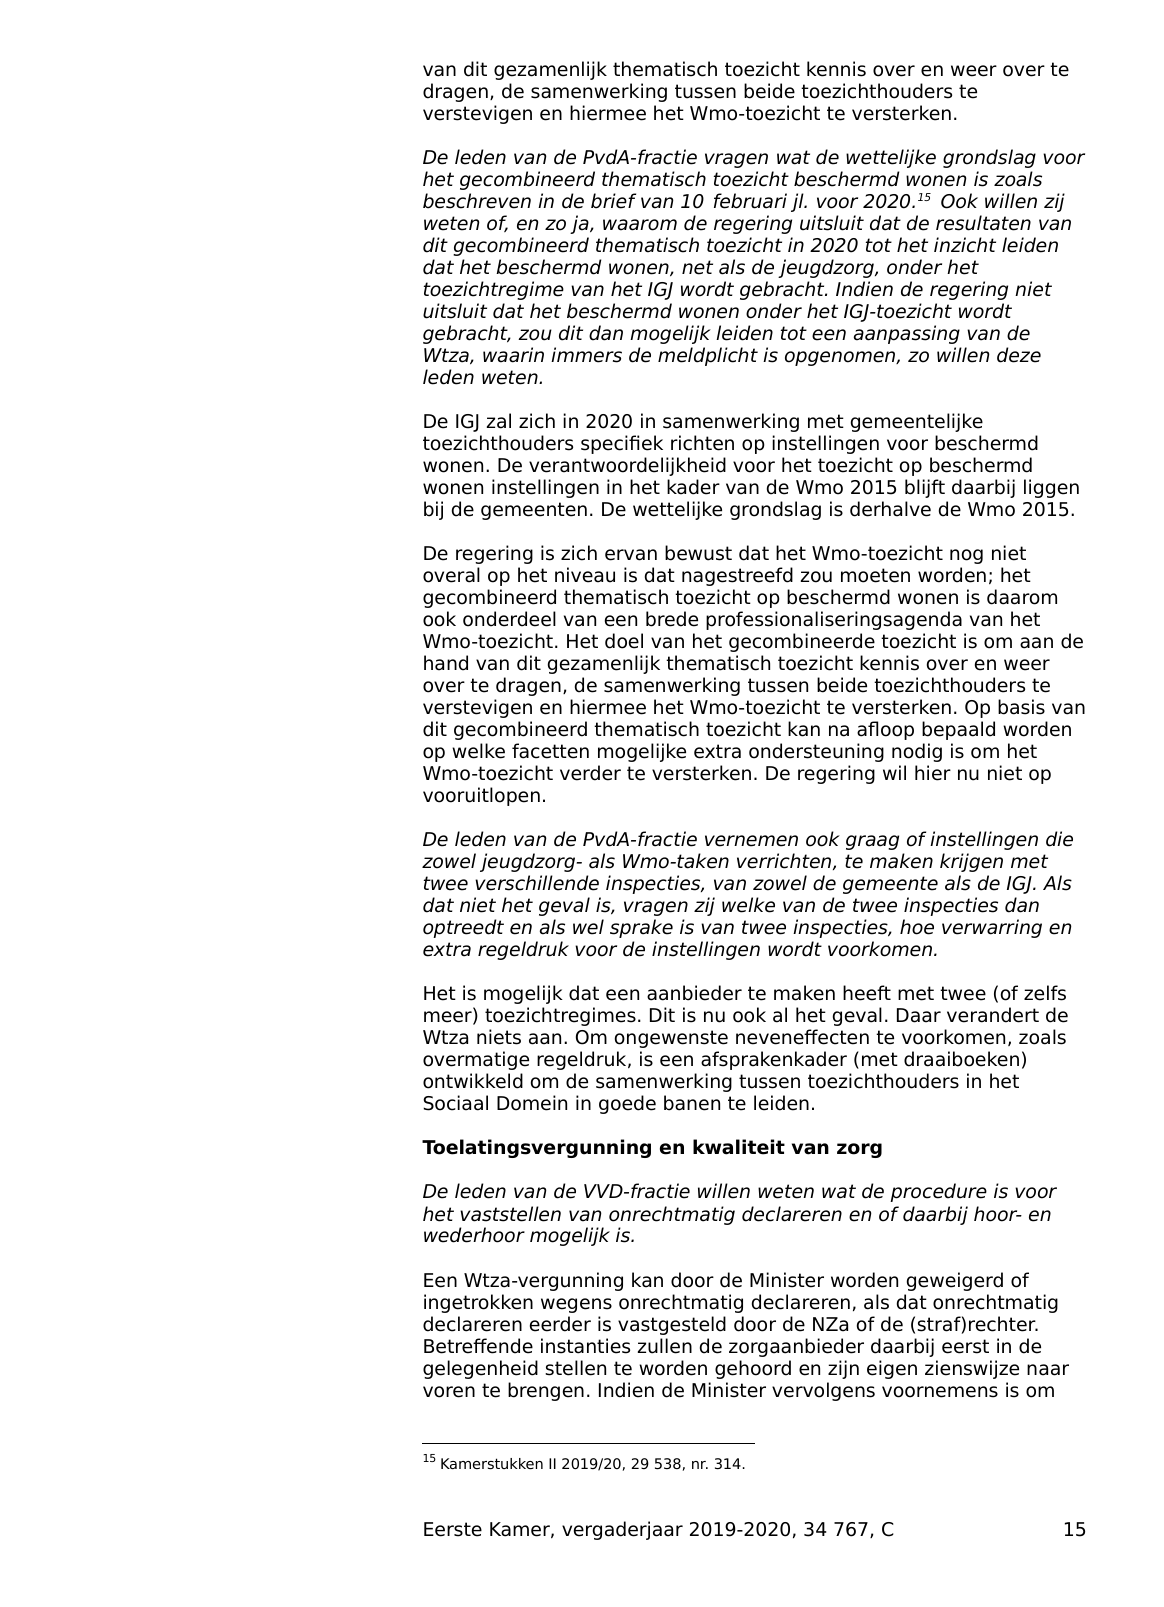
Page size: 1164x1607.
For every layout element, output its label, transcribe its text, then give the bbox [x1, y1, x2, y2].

text Een Wtza-vergunning kan door de Minister worden geweigerd of ingetrokken wegens onrechtmatig declareren, als dat onrechtmatig declareren eerder is vastgesteld door de NZa of de (straf)rechter. Betreffende instanties zullen de zorgaanbieder daarbij eerst in de gelegenheid stellen te worden gehoord en zijn eigen zienswijze naar voren te brengen. Indien de Minister vervolgens voornemens is om [422, 1269, 1087, 1401]
text De regering is zich ervan bewust dat het Wmo-toezicht nog niet overal op het niveau is dat nagestreefd zou moeten worden; het gecombineerd thematisch toezicht op beschermd wonen is daarom ook onderdeel van een brede professionaliseringsagenda van het Wmo-toezicht. Het doel van het gecombineerde toezicht is om aan de hand van dit gezamenlijk thematisch toezicht kennis over en weer over te dragen, de samenwerking tussen beide toezichthouders te verstevigen en hiermee het Wmo-toezicht te versterken. Op basis van dit gecombineerd thematisch toezicht kan na afloop bepaald worden op welke facetten mogelijke extra ondersteuning nodig is om het Wmo-toezicht verder te versterken. De regering wil hier nu niet op vooruitlopen. [422, 543, 1087, 807]
text De leden van de PvdA-fractie vragen wat de wettelijke grondslag voor het gecombineerd thematisch toezicht beschermd wonen is zoals beschreven in de brief van 10 februari jl. voor 2020. Ook willen zij weten of, en zo ja, waarom de regering uitsluit dat de resultaten van dit gecombineerd thematisch toezicht in 2020 tot het inzicht leiden dat het beschermd wonen, net als de jeugdzorg, onder het toezichtregime van het IGJ wordt gebracht. Indien de regering niet uitsluit dat het beschermd wonen onder het IGJ-toezicht wordt gebracht, zou dit dan mogelijk leiden tot een aanpassing van de Wtza, waarin immers de meldplicht is opgenomen, zo willen deze leden weten. [422, 147, 1087, 389]
text De leden van de VVD-fractie willen weten wat de procedure is voor het vaststellen van onrechtmatig declareren en of daarbij hoor- en wederhoor mogelijk is. [422, 1181, 1087, 1247]
text Kamerstukken II 2019/20, 29 538, nr. 314. [422, 1452, 1087, 1474]
subtitle Toelatingsvergunning en kwaliteit van zorg [422, 1137, 1087, 1159]
text Het is mogelijk dat een aanbieder te maken heeft met twee (of zelfs meer) toezichtregimes. Dit is nu ook al het geval. Daar verandert de Wtza niets aan. Om ongewenste neveneffecten te voorkomen, zoals overmatige regeldruk, is een afsprakenkader (met draaiboeken) ontwikkeld om de samenwerking tussen toezichthouders in het Sociaal Domein in goede banen te leiden. [422, 983, 1087, 1115]
text De IGJ zal zich in 2020 in samenwerking met gemeentelijke toezichthouders specifiek richten op instellingen voor beschermd wonen. De verantwoordelijkheid voor het toezicht op beschermd wonen instellingen in het kader van de Wmo 2015 blijft daarbij liggen bij de gemeenten. De wettelijke grondslag is derhalve de Wmo 2015. [422, 411, 1087, 521]
text van dit gezamenlijk thematisch toezicht kennis over en weer over te dragen, de samenwerking tussen beide toezichthouders te verstevigen en hiermee het Wmo-toezicht te versterken. [422, 59, 1087, 125]
text De leden van de PvdA-fractie vernemen ook graag of instellingen die zowel jeugdzorg- als Wmo-taken verrichten, te maken krijgen met twee verschillende inspecties, van zowel de gemeente als de IGJ. Als dat niet het geval is, vragen zij welke van de twee inspecties dan optreedt en als wel sprake is van twee inspecties, hoe verwarring en extra regeldruk voor de instellingen wordt voorkomen. [422, 829, 1087, 961]
